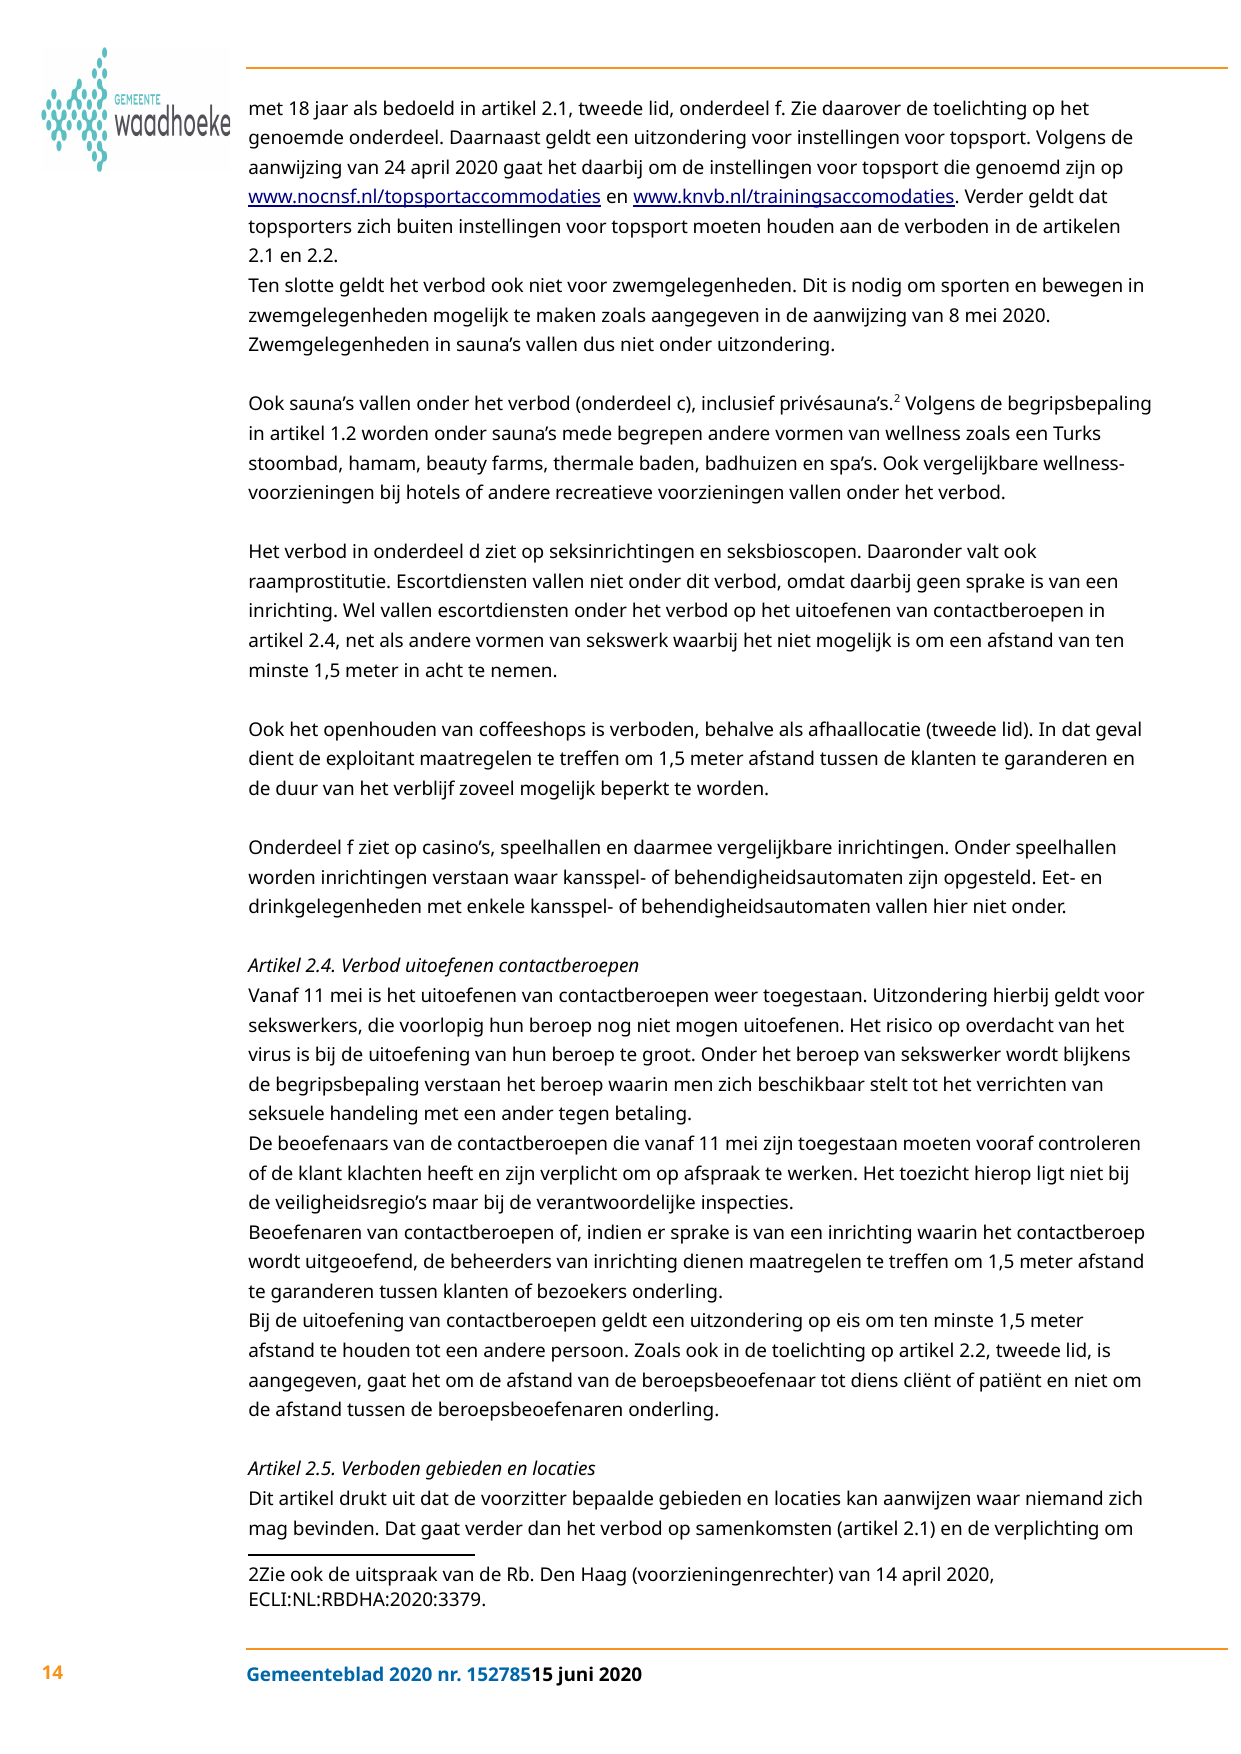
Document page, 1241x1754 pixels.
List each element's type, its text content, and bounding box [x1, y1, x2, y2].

text Bij de uitoefening van contactberoepen geldt een uitzondering op eis om ten minste 1,5 meter afstand te houden tot een andere persoon. Zoals ook in de toelichting op artikel 2.2, tweede lid, is aangegeven, gaat het om de afstand van de beroepsbeoefenaar tot diens cliënt of patiënt en niet om de afstand tussen de beroepsbeoefenaren onderling. [248, 1308, 1152, 1422]
picture [41, 47, 231, 172]
text Artikel 2.5. Verboden gebieden en locaties [248, 1456, 1152, 1481]
text Artikel 2.4. Verbod uitoefenen contactberoepen [248, 953, 1152, 978]
text Onderdeel f ziet op casino’s, speelhallen en daarmee vergelijkbare inrichtingen. Onder speelhallen worden inrichtingen verstaan waar kansspel- of behendigheidsautomaten zijn opgesteld. Eet- en drinkgelegenheden met enkele kansspel- of behendigheidsautomaten vallen hier niet onder. [248, 834, 1152, 919]
text Het verbod in onderdeel d ziet op seksinrichtingen en seksbioscopen. Daaronder valt ook raamprostitutie. Escortdiensten vallen niet onder dit verbod, omdat daarbij geen sprake is van een inrichting. Wel vallen escortdiensten onder het verbod op het uitoefenen van contactberoepen in artikel 2.4, net als andere vormen van sekswerk waarbij het niet mogelijk is om een afstand van ten minste 1,5 meter in acht te nemen. [248, 538, 1152, 683]
text Vanaf 11 mei is het uitoefenen van contactberoepen weer toegestaan. Uitzondering hierbij geldt voor sekswerkers, die voorlopig hun beroep nog niet mogen uitoefenen. Het risico op overdacht van het virus is bij de uitoefening van hun beroep te groot. Onder het beroep van sekswerker wordt blijkens de begripsbepaling verstaan het beroep waarin men zich beschikbaar stelt tot het verrichten van seksuele handeling met een ander tegen betaling. [248, 982, 1152, 1126]
text Zie ook de uitspraak van de Rb. Den Haag (voorzieningenrechter) van 14 april 2020, ECLI:NL:RBDHA:2020:3379. [248, 1561, 1152, 1612]
text Beoefenaren van contactberoepen of, indien er sprake is van een inrichting waarin het contactberoep wordt uitgeoefend, de beheerders van inrichting dienen maatregelen te treffen om 1,5 meter afstand te garanderen tussen klanten of bezoekers onderling. [248, 1219, 1152, 1304]
text Dit artikel drukt uit dat de voorzitter bepaalde gebieden en locaties kan aanwijzen waar niemand zich mag bevinden. Dat gaat verder dan het verbod op samenkomsten (artikel 2.1) en de verplichting om [248, 1485, 1152, 1541]
text Ook sauna’s vallen onder het verbod (onderdeel c), inclusief privésauna’s. Volgens de begripsbepaling in artikel 1.2 worden onder sauna’s mede begrepen andere vormen van wellness zoals een Turks stoombad, hamam, beauty farms, thermale baden, badhuizen en spa’s. Ook vergelijkbare wellness-voorzieningen bij hotels of andere recreatieve voorzieningen vallen onder het verbod. [248, 391, 1152, 505]
text Ten slotte geldt het verbod ook niet voor zwemgelegenheden. Dit is nodig om sporten en bewegen in zwemgelegenheden mogelijk te maken zoals aangegeven in de aanwijzing van 8 mei 2020. Zwemgelegenheden in sauna’s vallen dus niet onder uitzondering. [248, 272, 1152, 357]
text met 18 jaar als bedoeld in artikel 2.1, tweede lid, onderdeel f. Zie daarover de toelichting op het genoemde onderdeel. Daarnaast geldt een uitzondering voor instellingen voor topsport. Volgens de aanwijzing van 24 april 2020 gaat het daarbij om de instellingen voor topsport die genoemd zijn op www.nocnsf.nl/topsportaccommodaties en www.knvb.nl/trainingsaccomodaties. Verder geldt dat topsporters zich buiten instellingen voor topsport moeten houden aan de verboden in de artikelen 2.1 en 2.2. [248, 95, 1152, 268]
text De beoefenaars van de contactberoepen die vanaf 11 mei zijn toegestaan moeten vooraf controleren of de klant klachten heeft en zijn verplicht om op afspraak te werken. Het toezicht hierop ligt niet bij de veiligheidsregio’s maar bij de verantwoordelijke inspecties. [248, 1130, 1152, 1215]
text Ook het openhouden van coffeeshops is verboden, behalve als afhaallocatie (tweede lid). In dat geval dient de exploitant maatregelen te treffen om 1,5 meter afstand tussen de klanten te garanderen en de duur van het verblijf zoveel mogelijk beperkt te worden. [248, 716, 1152, 801]
